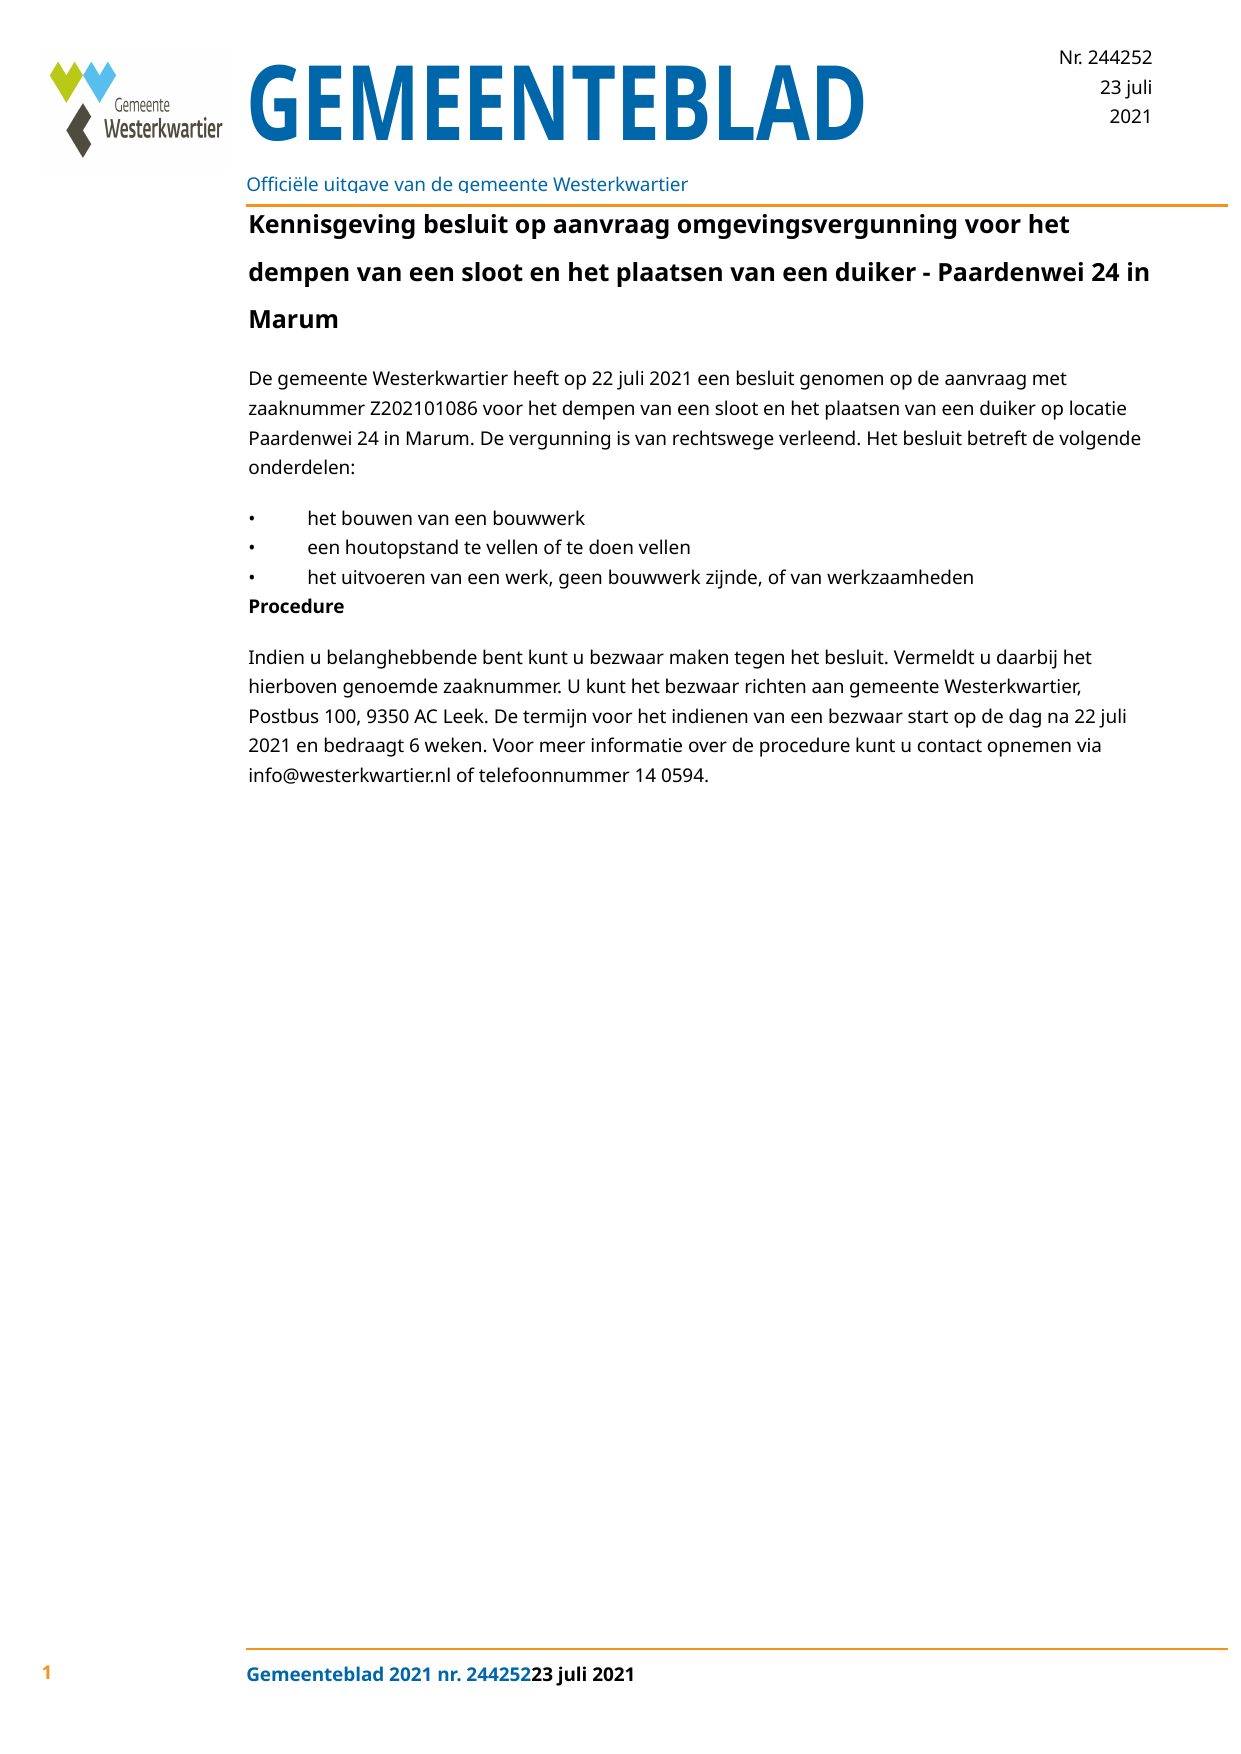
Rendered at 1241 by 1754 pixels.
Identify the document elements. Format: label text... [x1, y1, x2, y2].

list een houtopstand te vellen of te doen vellen [248, 534, 1152, 560]
list het uitvoeren van een werk, geen bouwwerk zijnde, of van werkzaamheden [248, 564, 1152, 589]
text Procedure [248, 593, 1152, 619]
text Kennisgeving besluit op aanvraag omgevingsvergunning voor het dempen van een sloot en het plaatsen van een duiker - Paardenwei 24 in Marum [248, 207, 1152, 336]
picture [41, 47, 231, 172]
list het bouwen van een bouwwerk [248, 505, 1152, 530]
text Indien u belanghebbende bent kunt u bezwaar maken tegen het besluit. Vermeldt u daarbij het hierboven genoemde zaaknummer. U kunt het bezwaar richten aan gemeente Westerkwartier, Postbus 100, 9350 AC Leek. De termijn voor het indienen van een bezwaar start op de dag na 22 juli 2021 en bedraagt 6 weken. Voor meer informatie over de procedure kunt u contact opnemen via info@westerkwartier.nl of telefoonnummer 14 0594. [248, 644, 1152, 788]
text De gemeente Westerkwartier heeft op 22 juli 2021 een besluit genomen op de aanvraag met zaaknummer Z202101086 voor het dempen van een sloot en het plaatsen van een duiker op locatie Paardenwei 24 in Marum. De vergunning is van rechtswege verleend. Het besluit betreft de volgende onderdelen: [248, 366, 1152, 480]
